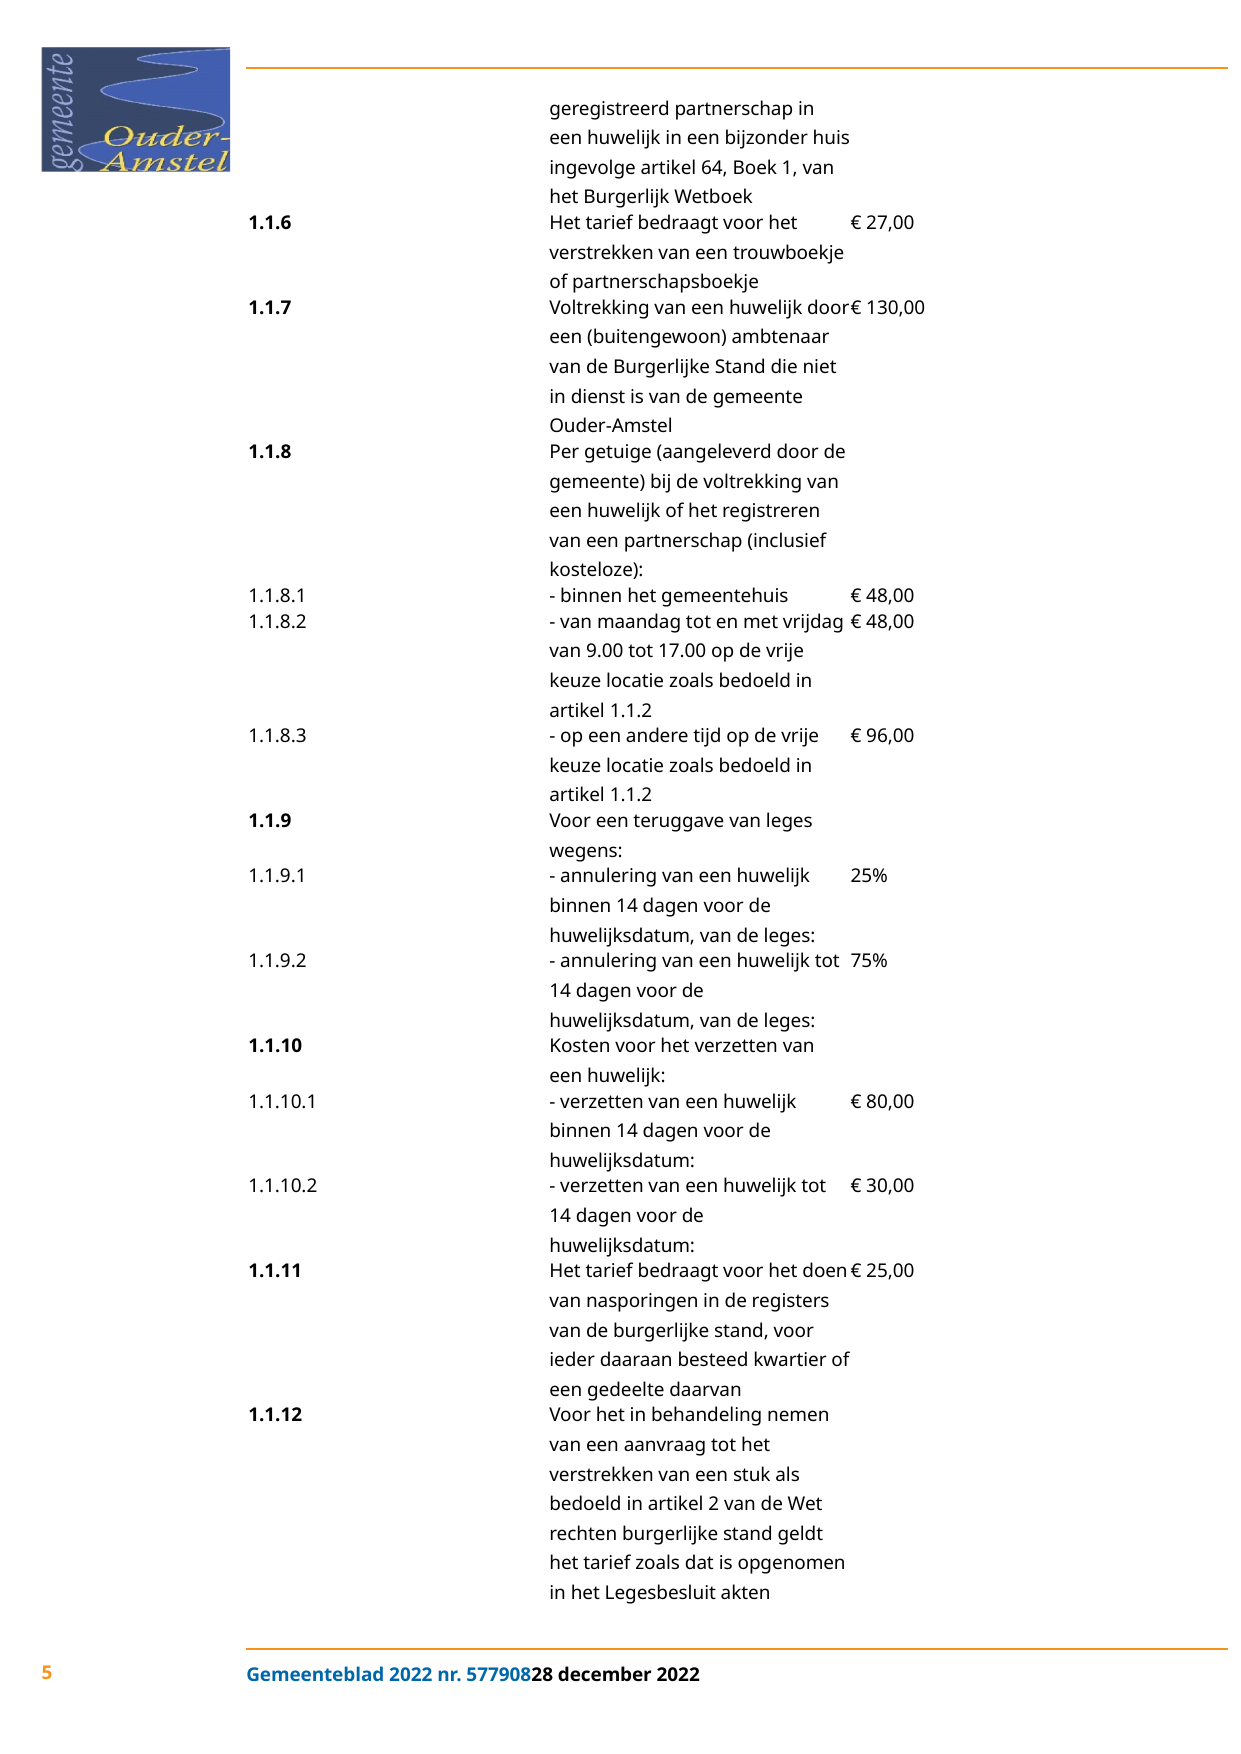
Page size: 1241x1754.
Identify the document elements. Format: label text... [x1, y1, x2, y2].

table_cell € 27,00 [850, 209, 1152, 294]
table_cell 1.1.10.2 [248, 1173, 549, 1258]
table_cell geregistreerd partnerschap in een huwelijk in een bijzonder huis ingevolge artikel 64, Boek 1, van het Burgerlijk Wetboek [549, 95, 850, 209]
table_cell [248, 95, 549, 209]
table_cell - op een andere tijd op de vrije keuze locatie zoals bedoeld in artikel 1.1.2 [549, 723, 850, 807]
table_cell 1.1.6 [248, 209, 549, 294]
table_cell [850, 1402, 1152, 1605]
table_cell - van maandag tot en met vrijdag van 9.00 tot 17.00 op de vrije keuze locatie zoals bedoeld in artikel 1.1.2 [549, 608, 850, 722]
table_cell 1.1.8.1 [248, 582, 549, 608]
table_cell [850, 808, 1152, 863]
table_cell - annulering van een huwelijk tot 14 dagen voor de huwelijksdatum, van de leges: [549, 948, 850, 1032]
table_cell [850, 95, 1152, 209]
table_cell € 48,00 [850, 608, 1152, 722]
table_cell Voor een teruggave van leges wegens: [549, 808, 850, 863]
table_cell 1.1.9 [248, 808, 549, 863]
table_cell 1.1.10.1 [248, 1088, 549, 1173]
table_cell 1.1.8 [248, 438, 549, 582]
table_cell € 30,00 [850, 1173, 1152, 1258]
table_cell 1.1.11 [248, 1258, 549, 1402]
table_cell 1.1.9.1 [248, 863, 549, 948]
table_cell 1.1.8.2 [248, 608, 549, 722]
table_cell 1.1.12 [248, 1402, 549, 1605]
table_cell - binnen het gemeentehuis [549, 582, 850, 608]
table_cell Het tarief bedraagt voor het verstrekken van een trouwboekje of partnerschapsboekje [549, 209, 850, 294]
table_cell [850, 438, 1152, 582]
table_cell Het tarief bedraagt voor het doen van nasporingen in de registers van de burgerlijke stand, voor ieder daaraan besteed kwartier of een gedeelte daarvan [549, 1258, 850, 1402]
table_cell € 130,00 [850, 294, 1152, 438]
table_cell 1.1.8.3 [248, 723, 549, 807]
table_cell - verzetten van een huwelijk tot 14 dagen voor de huwelijksdatum: [549, 1173, 850, 1258]
table_cell Per getuige (aangeleverd door de gemeente) bij de voltrekking van een huwelijk of het registreren van een partnerschap (inclusief kosteloze): [549, 438, 850, 582]
table_cell 1.1.9.2 [248, 948, 549, 1032]
table_cell Voltrekking van een huwelijk door een (buitengewoon) ambtenaar van de Burgerlijke Stand die niet in dienst is van de gemeente Ouder-Amstel [549, 294, 850, 438]
table_cell € 80,00 [850, 1088, 1152, 1173]
table_cell Kosten voor het verzetten van een huwelijk: [549, 1033, 850, 1088]
table_cell - verzetten van een huwelijk binnen 14 dagen voor de huwelijksdatum: [549, 1088, 850, 1173]
table_cell € 25,00 [850, 1258, 1152, 1402]
table_cell [850, 1033, 1152, 1088]
picture [41, 47, 231, 172]
table_cell 1.1.7 [248, 294, 549, 438]
table_cell Voor het in behandeling nemen van een aanvraag tot het verstrekken van een stuk als bedoeld in artikel 2 van de Wet rechten burgerlijke stand geldt het tarief zoals dat is opgenomen in het Legesbesluit akten [549, 1402, 850, 1605]
table_cell 75% [850, 948, 1152, 1032]
table_cell 25% [850, 863, 1152, 948]
table_cell 1.1.10 [248, 1033, 549, 1088]
table_cell € 96,00 [850, 723, 1152, 807]
table_cell - annulering van een huwelijk binnen 14 dagen voor de huwelijksdatum, van de leges: [549, 863, 850, 948]
table_cell € 48,00 [850, 582, 1152, 608]
